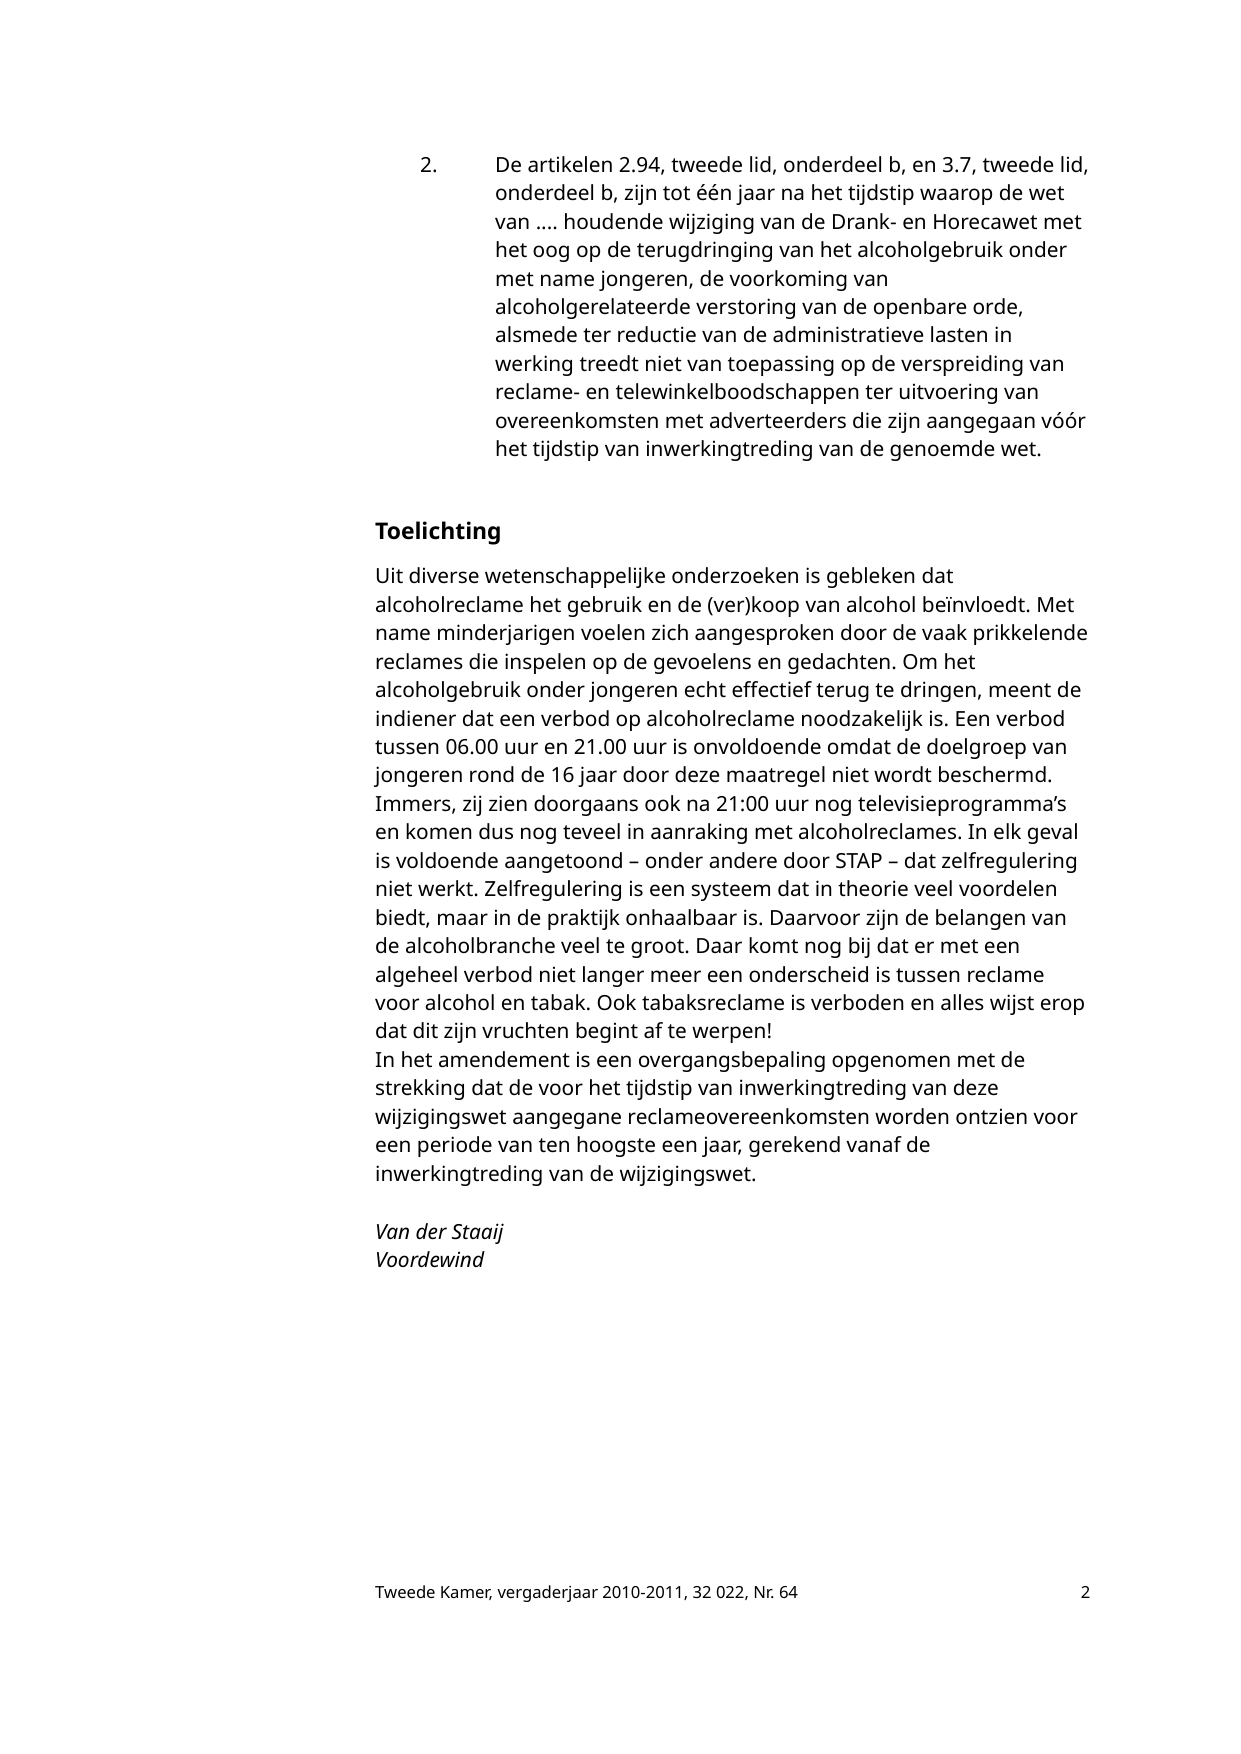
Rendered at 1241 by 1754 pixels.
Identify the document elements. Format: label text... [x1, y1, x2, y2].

subtitle Toelichting [375, 515, 1090, 547]
text In het amendement is een overgangsbepaling opgenomen met de strekking dat de voor het tijdstip van inwerkingtreding van deze wijzigingswet aangegane reclameovereenkomsten worden ontzien voor een periode van ten hoogste een jaar, gerekend vanaf de inwerkingtreding van de wijzigingswet. [375, 1045, 1090, 1187]
text Van der Staaij [375, 1217, 1090, 1246]
text Voordewind [375, 1246, 1090, 1274]
text Uit diverse wetenschappelijke onderzoeken is gebleken dat alcoholreclame het gebruik en de (ver)koop van alcohol beïnvloedt. Met name minderjarigen voelen zich aangesproken door de vaak prikkelende reclames die inspelen op de gevoelens en gedachten. Om het alcoholgebruik onder jongeren echt effectief terug te dringen, meent de indiener dat een verbod op alcoholreclame noodzakelijk is. Een verbod tussen 06.00 uur en 21.00 uur is onvoldoende omdat de doelgroep van jongeren rond de 16 jaar door deze maatregel niet wordt beschermd. Immers, zij zien doorgaans ook na 21:00 uur nog televisieprogramma’s en komen dus nog teveel in aanraking met alcoholreclames. In elk geval is voldoende aangetoond – onder andere door STAP – dat zelfregulering niet werkt. Zelfregulering is een systeem dat in theorie veel voordelen biedt, maar in de praktijk onhaalbaar is. Daarvoor zijn de belangen van de alcoholbranche veel te groot. Daar komt nog bij dat er met een algeheel verbod niet langer meer een onderscheid is tussen reclame voor alcohol en tabak. Ook tabaksreclame is verboden en alles wijst erop dat dit zijn vruchten begint af te werpen! [375, 562, 1090, 1045]
list De artikelen 2.94, tweede lid, onderdeel b, en 3.7, tweede lid, onderdeel b, zijn tot één jaar na het tijdstip waarop de wet van .... houdende wijziging van de Drank- en Horecawet met het oog op de terugdringing van het alcoholgebruik onder met name jongeren, de voorkoming van alcoholgerelateerde verstoring van de openbare orde, alsmede ter reductie van de administratieve lasten in werking treedt niet van toepassing op de verspreiding van reclame- en telewinkelboodschappen ter uitvoering van overeenkomsten met adverteerders die zijn aangegaan vóór het tijdstip van inwerkingtreding van de genoemde wet. [420, 150, 1090, 463]
